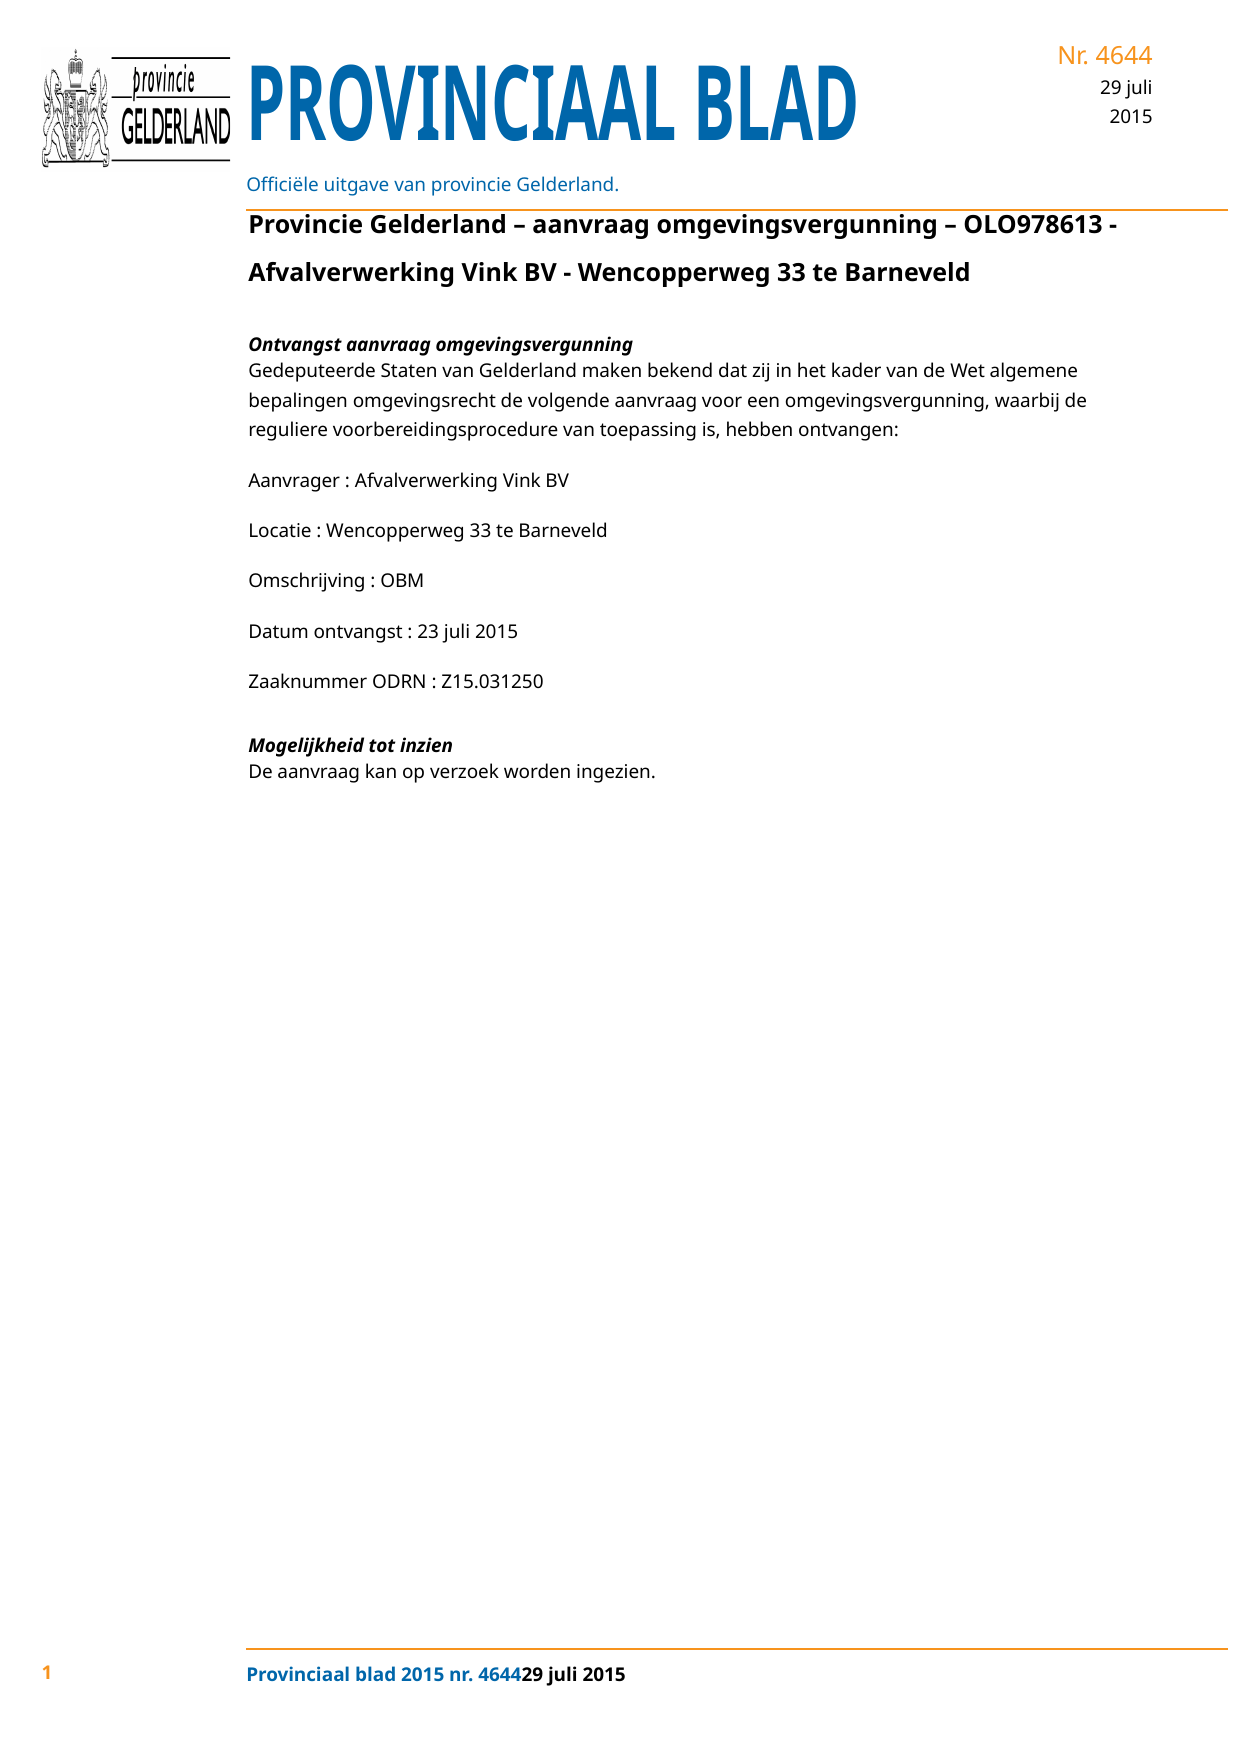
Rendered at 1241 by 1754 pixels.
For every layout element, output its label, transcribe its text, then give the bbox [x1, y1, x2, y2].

text Zaaknummer ODRN : Z15.031250 [248, 668, 1152, 694]
picture [41, 47, 231, 172]
text Locatie : Wencopperweg 33 te Barneveld [248, 517, 1152, 543]
text Aanvrager : Afvalverwerking Vink BV [248, 467, 1152, 492]
text Mogelijkheid tot inzien [248, 732, 1152, 758]
text Datum ontvangst : 23 juli 2015 [248, 618, 1152, 644]
text Provincie Gelderland – aanvraag omgevingsvergunning – OLO978613 - Afvalverwerking Vink BV - Wencopperweg 33 te Barneveld [248, 211, 1152, 288]
text Omschrijving : OBM [248, 568, 1152, 593]
text Gedeputeerde Staten van Gelderland maken bekend dat zij in het kader van de Wet algemene bepalingen omgevingsrecht de volgende aanvraag voor een omgevingsvergunning, waarbij de reguliere voorbereidingsprocedure van toepassing is, hebben ontvangen: [248, 357, 1152, 442]
text De aanvraag kan op verzoek worden ingezien. [248, 758, 1152, 784]
text Ontvangst aanvraag omgevingsvergunning [248, 331, 1152, 357]
